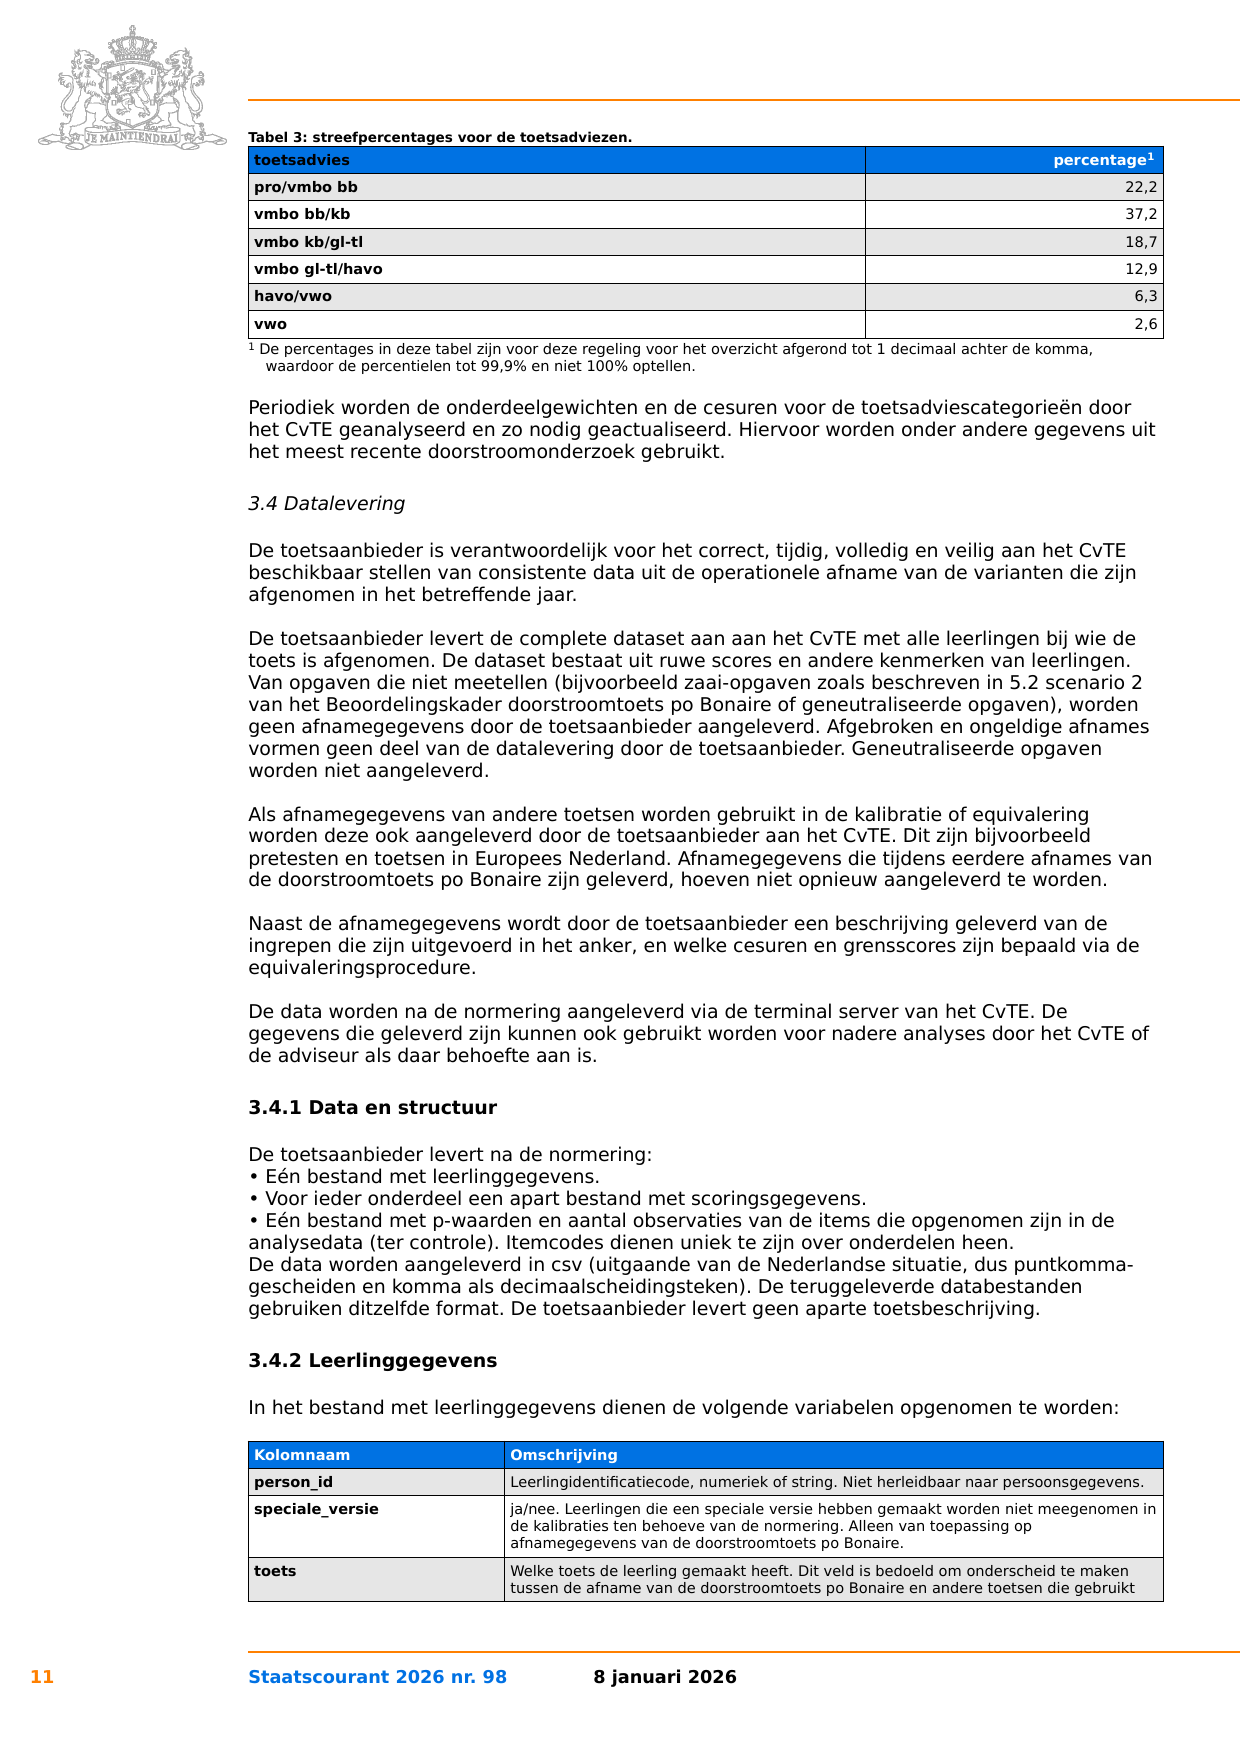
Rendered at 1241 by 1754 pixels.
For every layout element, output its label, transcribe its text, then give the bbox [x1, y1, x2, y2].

table_cell ja/nee. Leerlingen die een speciale versie hebben gemaakt worden niet meegenomen in de kalibraties ten behoeve van de normering. Alleen van toepassing op afnamegegevens van de doorstroomtoets po Bonaire. [505, 1496, 1163, 1557]
table_cell Leerlingidentificatiecode, numeriek of string. Niet herleidbaar naar persoonsgegevens. [505, 1469, 1163, 1495]
text Naast de afnamegegevens wordt door de toetsaanbieder een beschrijving geleverd van de ingrepen die zijn uitgevoerd in het anker, en welke cesuren en grensscores zijn bepaald via de equivaleringsprocedure. [248, 913, 1163, 979]
table_header Kolomnaam [249, 1442, 504, 1468]
table_header Omschrijving [505, 1442, 1163, 1468]
table_cell 2,6 [866, 311, 1163, 337]
text • Eén bestand met p-waarden en aantal observaties van de items die opgenomen zijn in de analysedata (ter controle). Itemcodes dienen uniek te zijn over onderdelen heen. [248, 1210, 1163, 1254]
text De data worden aangeleverd in csv (uitgaande van de Nederlandse situatie, dus puntkomma-gescheiden en komma als decimaalscheidingsteken). De teruggeleverde databestanden gebruiken ditzelfde format. De toetsaanbieder levert geen aparte toetsbeschrijving. [248, 1254, 1163, 1320]
table_cell 37,2 [866, 201, 1163, 228]
subtitle 3.4 Datalevering [248, 493, 1163, 515]
table_cell percentage1 [866, 147, 1163, 173]
text De toetsaanbieder levert na de normering: [248, 1144, 1163, 1166]
table_cell vmbo kb/gl-tl [249, 229, 865, 255]
table_cell vmbo gl-tl/havo [249, 256, 865, 283]
table_cell vwo [249, 311, 865, 337]
text • Voor ieder onderdeel een apart bestand met scoringsgegevens. [248, 1188, 1163, 1210]
table_cell 12,9 [866, 256, 1163, 283]
table_cell toets [249, 1558, 504, 1601]
subtitle 3.4.2 Leerlinggegevens [248, 1350, 1163, 1372]
text Periodiek worden de onderdeelgewichten en de cesuren voor de toetsadviescategorieën door het CvTE geanalyseerd en zo nodig geactualiseerd. Hiervoor worden onder andere gegevens uit het meest recente doorstroomonderzoek gebruikt. [248, 397, 1163, 463]
picture [38, 25, 227, 150]
table_cell havo/vwo [249, 284, 865, 310]
table_cell person_id [249, 1469, 504, 1495]
text • Eén bestand met leerlinggegevens. [248, 1166, 1163, 1188]
text De toetsaanbieder levert de complete dataset aan aan het CvTE met alle leerlingen bij wie de toets is afgenomen. De dataset bestaat uit ruwe scores en andere kenmerken van leerlingen. Van opgaven die niet meetellen (bijvoorbeeld zaai-opgaven zoals beschreven in 5.2 scenario 2 van het Beoordelingskader doorstroomtoets po Bonaire of geneutraliseerde opgaven), worden geen afnamegegevens door de toetsaanbieder aangeleverd. Afgebroken en ongeldige afnames vormen geen deel van de datalevering door de toetsaanbieder. Geneutraliseerde opgaven worden niet aangeleverd. [248, 628, 1163, 782]
table_cell 1 De percentages in deze tabel zijn voor deze regeling voor het overzicht afgerond tot 1 decimaal achter de komma, waardoor de percentielen tot 99,9% en niet 100% optellen. [248, 339, 1163, 375]
table_cell vmbo bb/kb [249, 201, 865, 228]
table_cell toetsadvies [249, 147, 865, 173]
table_cell pro/vmbo bb [249, 174, 865, 200]
table_cell speciale_versie [249, 1496, 504, 1557]
text In het bestand met leerlinggegevens dienen de volgende variabelen opgenomen te worden: [248, 1397, 1163, 1419]
table_cell 22,2 [866, 174, 1163, 200]
text De data worden na de normering aangeleverd via de terminal server van het CvTE. De gegevens die geleverd zijn kunnen ook gebruikt worden voor nadere analyses door het CvTE of de adviseur als daar behoefte aan is. [248, 1001, 1163, 1067]
text De toetsaanbieder is verantwoordelijk voor het correct, tijdig, volledig en veilig aan het CvTE beschikbaar stellen van consistente data uit de operationele afname van de varianten die zijn afgenomen in het betreffende jaar. [248, 540, 1163, 606]
table_cell 18,7 [866, 229, 1163, 255]
table_cell 6,3 [866, 284, 1163, 310]
subtitle 3.4.1 Data en structuur [248, 1097, 1163, 1119]
table_cell Welke toets de leerling gemaakt heeft. Dit veld is bedoeld om onderscheid te maken tussen de afname van de doorstroomtoets po Bonaire en andere toetsen die gebruikt [505, 1558, 1163, 1601]
table_header Tabel 3: streefpercentages voor de toetsadviezen. [248, 130, 1163, 146]
text Als afnamegegevens van andere toetsen worden gebruikt in de kalibratie of equivalering worden deze ook aangeleverd door de toetsaanbieder aan het CvTE. Dit zijn bijvoorbeeld pretesten en toetsen in Europees Nederland. Afnamegegevens die tijdens eerdere afnames van de doorstroomtoets po Bonaire zijn geleverd, hoeven niet opnieuw aangeleverd te worden. [248, 803, 1163, 891]
